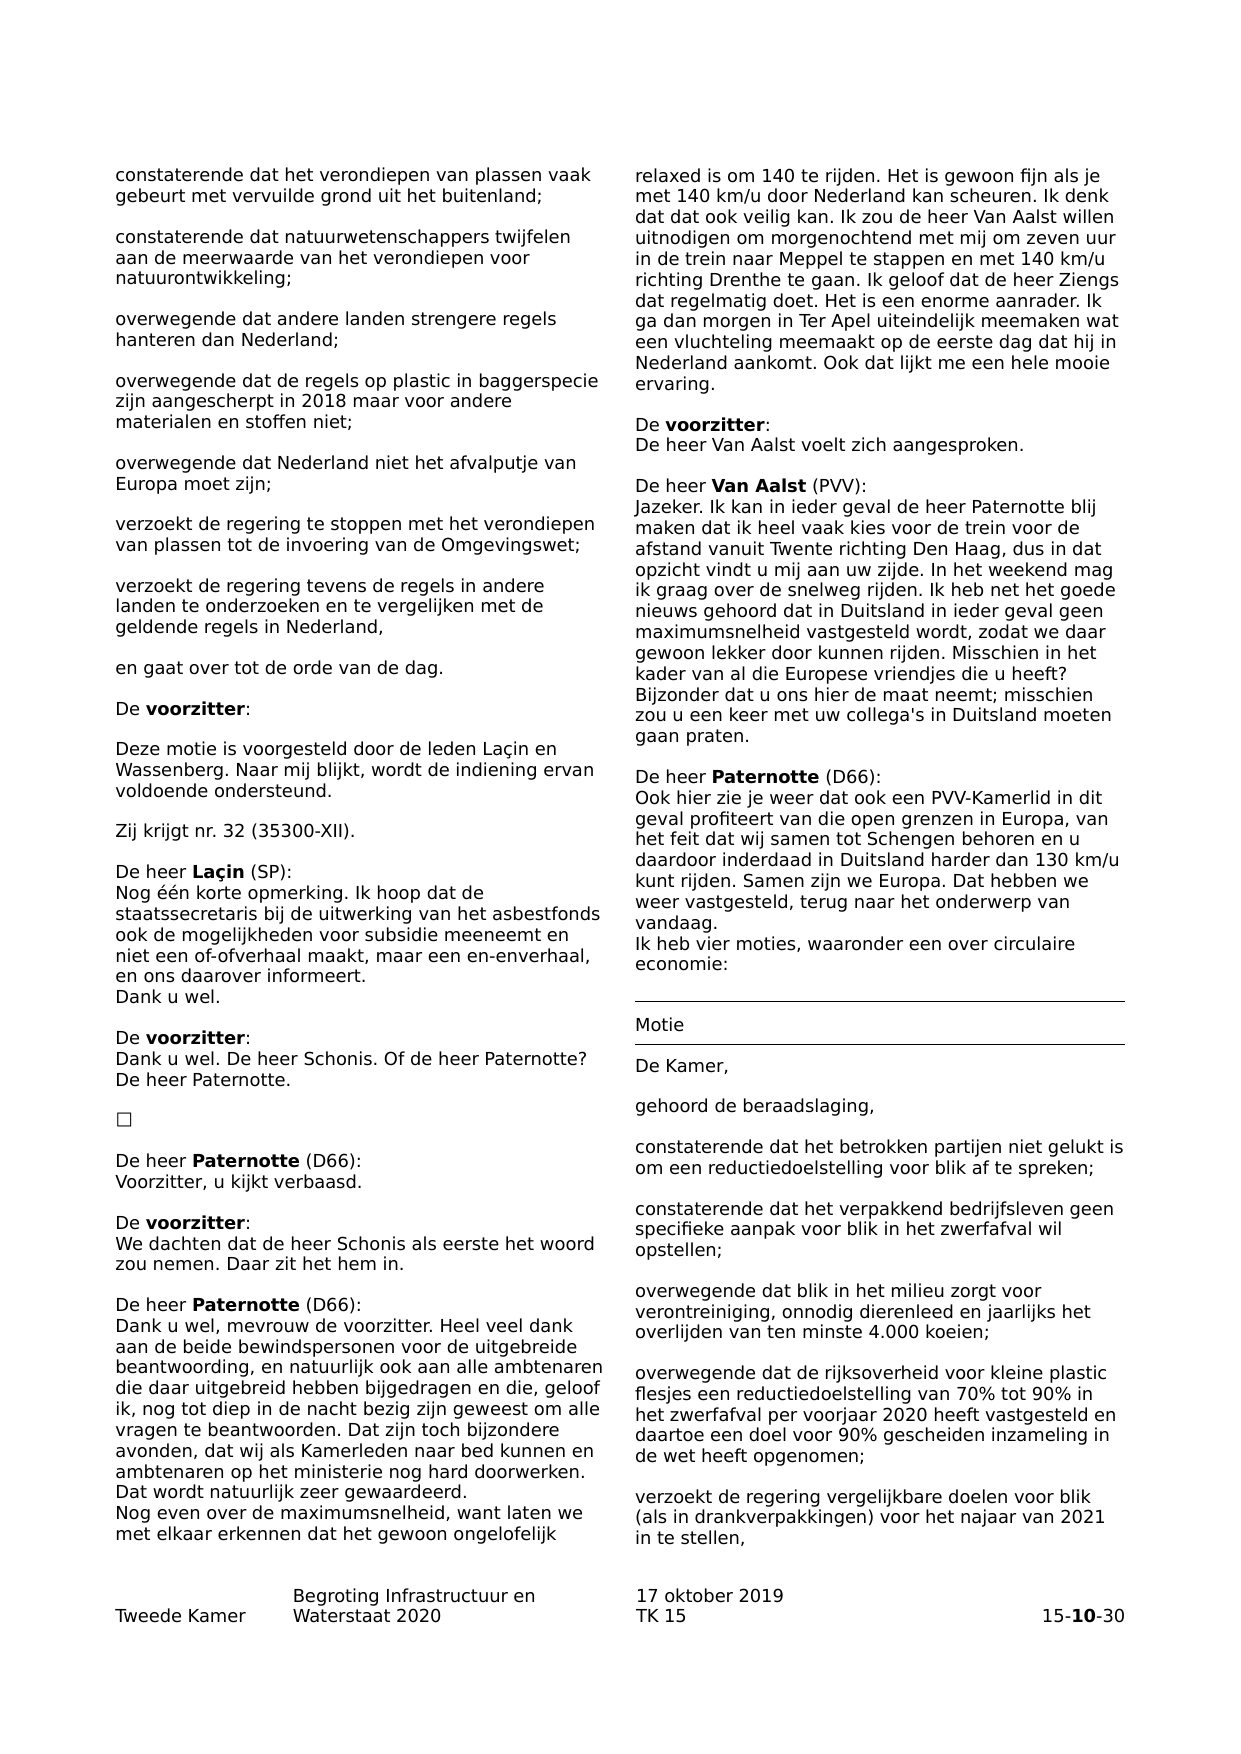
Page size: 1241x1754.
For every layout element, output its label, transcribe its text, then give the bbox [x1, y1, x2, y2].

text constaterende dat het betrokken partijen niet gelukt is om een reductiedoelstelling voor blik af te spreken; [635, 1137, 1125, 1178]
text gehoord de beraadslaging, [635, 1096, 1125, 1117]
text relaxed is om 140 te rijden. Het is gewoon fijn als je met 140 km/u door Nederland kan scheuren. Ik denk dat dat ook veilig kan. Ik zou de heer Van Aalst willen uitnodigen om morgenochtend met mij om zeven uur in de trein naar Meppel te stappen en met 140 km/u richting Drenthe te gaan. Ik geloof dat de heer Ziengs dat regelmatig doet. Het is een enorme aanrader. Ik ga dan morgen in Ter Apel uiteindelijk meemaken wat een vluchteling meemaakt op de eerste dag dat hij in Nederland aankomt. Ook dat lijkt me een hele mooie ervaring. [635, 165, 1125, 394]
text Motie [635, 1015, 1125, 1036]
text verzoekt de regering tevens de regels in andere landen te onderzoeken en te vergelijken met de geldende regels in Nederland, [115, 576, 605, 638]
text De heer Paternotte (D66): [115, 1151, 605, 1172]
text Zij krijgt nr. 32 (35300-XII). [115, 821, 605, 842]
text Jazeker. Ik kan in ieder geval de heer Paternotte blij maken dat ik heel vaak kies voor de trein voor de afstand vanuit Twente richting Den Haag, dus in dat opzicht vindt u mij aan uw zijde. In het weekend mag ik graag over de snelweg rijden. Ik heb net het goede nieuws gehoord dat in Duitsland in ieder geval geen maximumsnelheid vastgesteld wordt, zodat we daar gewoon lekker door kunnen rijden. Misschien in het kader van al die Europese vriendjes die u heeft? Bijzonder dat u ons hier de maat neemt; misschien zou u een keer met uw collega's in Duitsland moeten gaan praten. [635, 497, 1125, 747]
text Dank u wel. De heer Schonis. Of de heer Paternotte? De heer Paternotte. [115, 1048, 605, 1090]
text verzoekt de regering vergelijkbare doelen voor blik (als in drankverpakkingen) voor het najaar van 2021 in te stellen, [635, 1487, 1125, 1549]
text Dank u wel. [115, 987, 605, 1008]
text verzoekt de regering te stoppen met het verondiepen van plassen tot de invoering van de Omgevingswet; [115, 514, 605, 556]
text De heer Paternotte (D66): [115, 1295, 605, 1316]
text Ik heb vier moties, waaronder een over circulaire economie: [635, 933, 1125, 975]
text De heer Van Aalst (PVV): [635, 476, 1125, 497]
text De heer Van Aalst voelt zich aangesproken. [635, 435, 1125, 456]
text Voorzitter, u kijkt verbaasd. [115, 1172, 605, 1192]
text De heer Paternotte (D66): [635, 767, 1125, 787]
text overwegende dat Nederland niet het afvalputje van Europa moet zijn; [115, 453, 605, 494]
text De voorzitter: [115, 698, 605, 719]
text De voorzitter: [115, 1028, 605, 1048]
text Nog één korte opmerking. Ik hoop dat de staatssecretaris bij de uitwerking van het asbestfonds ook de mogelijkheden voor subsidie meeneemt en niet een of-ofverhaal maakt, maar een en-enverhaal, en ons daarover informeert. [115, 883, 605, 987]
text De voorzitter: [635, 414, 1125, 435]
text overwegende dat blik in het milieu zorgt voor verontreiniging, onnodig dierenleed en jaarlijks het overlijden van ten minste 4.000 koeien; [635, 1281, 1125, 1343]
text We dachten dat de heer Schonis als eerste het woord zou nemen. Daar zit het hem in. [115, 1233, 605, 1275]
text De heer Laçin (SP): [115, 862, 605, 883]
text constaterende dat het verondiepen van plassen vaak gebeurt met vervuilde grond uit het buitenland; [115, 165, 605, 207]
text Dank u wel, mevrouw de voorzitter. Heel veel dank aan de beide bewindspersonen voor de uitgebreide beantwoording, en natuurlijk ook aan alle ambtenaren die daar uitgebreid hebben bijgedragen en die, geloof ik, nog tot diep in de nacht bezig zijn geweest om alle vragen te beantwoorden. Dat zijn toch bijzondere avonden, dat wij als Kamerleden naar bed kunnen en ambtenaren op het ministerie nog hard doorwerken. Dat wordt natuurlijk zeer gewaardeerd. [115, 1316, 605, 1503]
text en gaat over tot de orde van de dag. [115, 658, 605, 678]
text overwegende dat andere landen strengere regels hanteren dan Nederland; [115, 309, 605, 350]
text Deze motie is voorgesteld door de leden Laçin en Wassenberg. Naar mij blijkt, wordt de indiening ervan voldoende ondersteund. [115, 739, 605, 801]
text Nog even over de maximumsnelheid, want laten we met elkaar erkennen dat het gewoon ongelofelijk [115, 1503, 605, 1545]
text overwegende dat de regels op plastic in baggerspecie zijn aangescherpt in 2018 maar voor andere materialen en stoffen niet; [115, 370, 605, 433]
text constaterende dat natuurwetenschappers twijfelen aan de meerwaarde van het verondiepen voor natuurontwikkeling; [115, 227, 605, 289]
text overwegende dat de rijksoverheid voor kleine plastic flesjes een reductiedoelstelling van 70% tot 90% in het zwerfafval per voorjaar 2020 heeft vastgesteld en daartoe een doel voor 90% gescheiden inzameling in de wet heeft opgenomen; [635, 1363, 1125, 1467]
text De Kamer, [635, 1056, 1125, 1076]
text ⬜ [115, 1110, 605, 1131]
text constaterende dat het verpakkend bedrijfsleven geen specifieke aanpak voor blik in het zwerfafval wil opstellen; [635, 1198, 1125, 1261]
text Ook hier zie je weer dat ook een PVV-Kamerlid in dit geval profiteert van die open grenzen in Europa, van het feit dat wij samen tot Schengen behoren en u daardoor inderdaad in Duitsland harder dan 130 km/u kunt rijden. Samen zijn we Europa. Dat hebben we weer vastgesteld, terug naar het onderwerp van vandaag. [635, 787, 1125, 933]
text De voorzitter: [115, 1212, 605, 1233]
